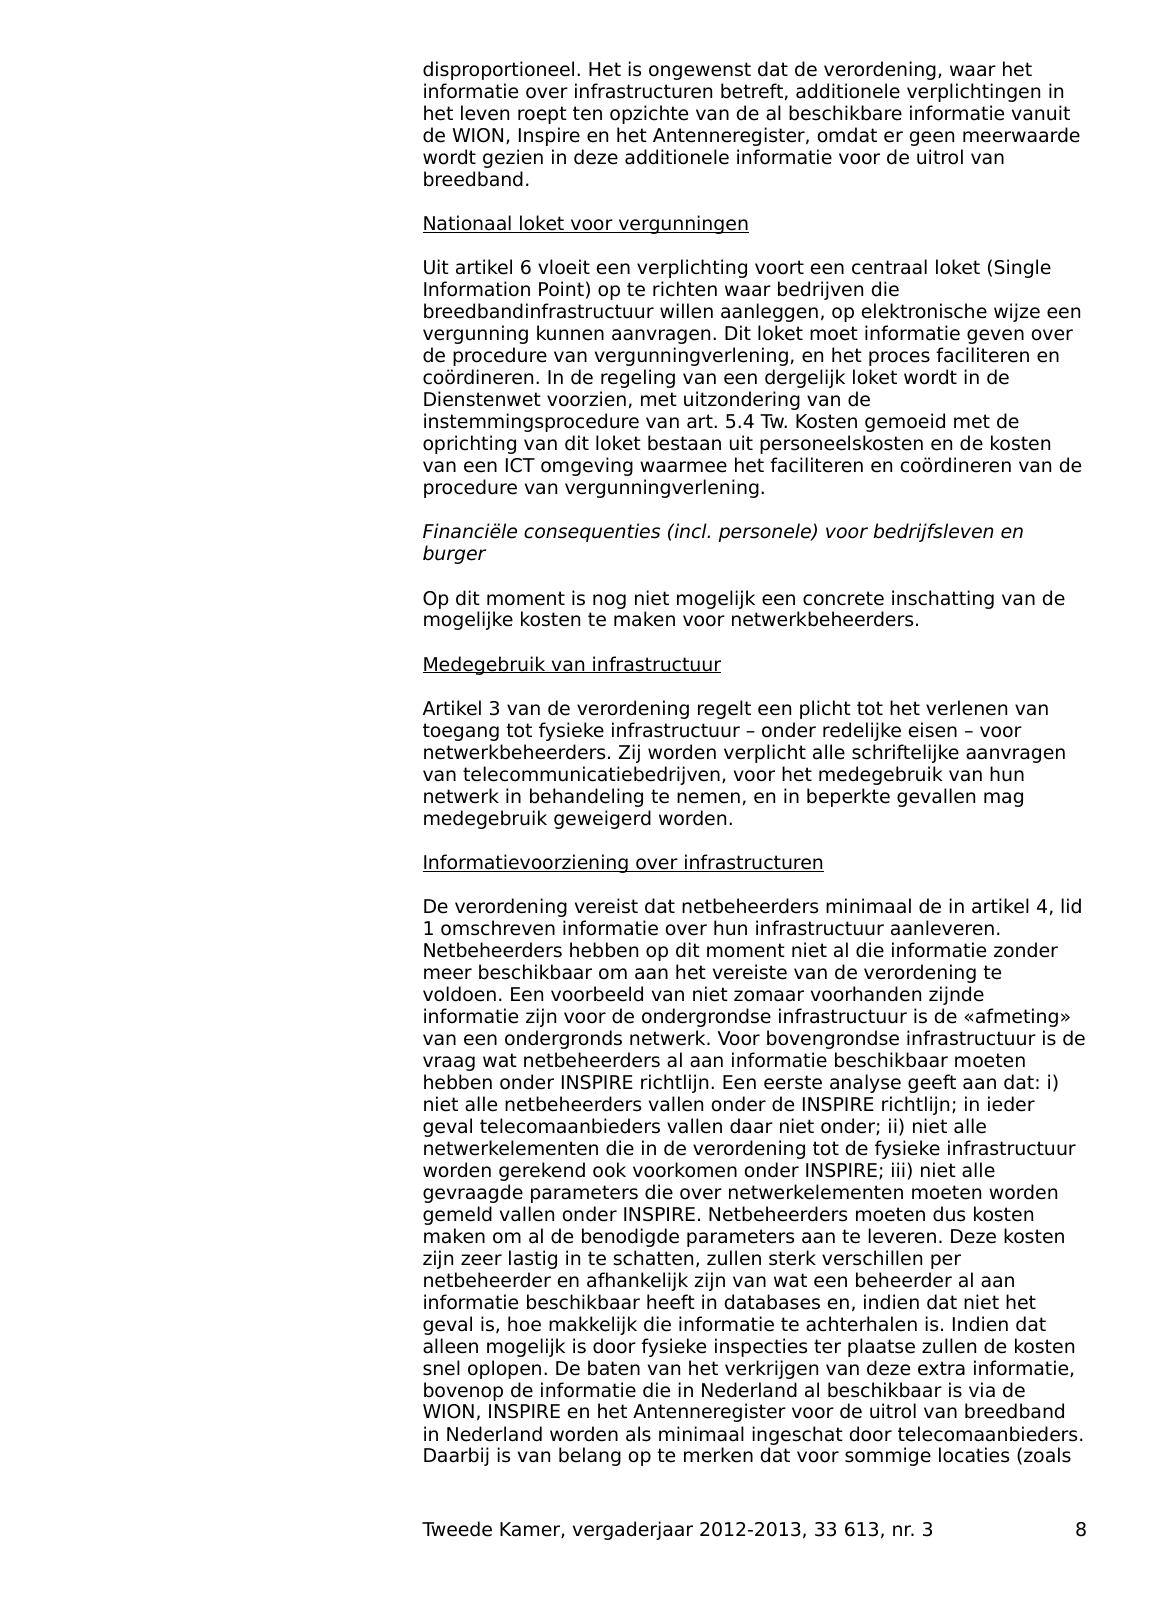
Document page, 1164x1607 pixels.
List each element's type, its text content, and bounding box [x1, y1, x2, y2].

subtitle Informatievoorziening over infrastructuren [422, 852, 1087, 874]
text Op dit moment is nog niet mogelijk een concrete inschatting van de mogelijke kosten te maken voor netwerkbeheerders. [422, 587, 1087, 631]
text Artikel 3 van de verordening regelt een plicht tot het verlenen van toegang tot fysieke infrastructuur – onder redelijke eisen – voor netwerkbeheerders. Zij worden verplicht alle schriftelijke aanvragen van telecommunicatiebedrijven, voor het medegebruik van hun netwerk in behandeling te nemen, en in beperkte gevallen mag medegebruik geweigerd worden. [422, 698, 1087, 829]
text De verordening vereist dat netbeheerders minimaal de in artikel 4, lid 1 omschreven informatie over hun infrastructuur aanleveren. Netbeheerders hebben op dit moment niet al die informatie zonder meer beschikbaar om aan het vereiste van de verordening te voldoen. Een voorbeeld van niet zomaar voorhanden zijnde informatie zijn voor de ondergrondse infrastructuur is de «afmeting» van een ondergronds netwerk. Voor bovengrondse infrastructuur is de vraag wat netbeheerders al aan informatie beschikbaar moeten hebben onder INSPIRE richtlijn. Een eerste analyse geeft aan dat: i) niet alle netbeheerders vallen onder de INSPIRE richtlijn; in ieder geval telecomaanbieders vallen daar niet onder; ii) niet alle netwerkelementen die in de verordening tot de fysieke infrastructuur worden gerekend ook voorkomen onder INSPIRE; iii) niet alle gevraagde parameters die over netwerkelementen moeten worden gemeld vallen onder INSPIRE. Netbeheerders moeten dus kosten maken om al de benodigde parameters aan te leveren. Deze kosten zijn zeer lastig in te schatten, zullen sterk verschillen per netbeheerder en afhankelijk zijn van wat een beheerder al aan informatie beschikbaar heeft in databases en, indien dat niet het geval is, hoe makkelijk die informatie te achterhalen is. Indien dat alleen mogelijk is door fysieke inspecties ter plaatse zullen de kosten snel oplopen. De baten van het verkrijgen van deze extra informatie, bovenop de informatie die in Nederland al beschikbaar is via de WION, INSPIRE en het Antenneregister voor de uitrol van breedband in Nederland worden als minimaal ingeschat door telecomaanbieders. Daarbij is van belang op te merken dat voor sommige locaties (zoals [422, 896, 1087, 1467]
subtitle Medegebruik van infrastructuur [422, 653, 1087, 676]
subtitle Nationaal loket voor vergunningen [422, 213, 1087, 235]
text Uit artikel 6 vloeit een verplichting voort een centraal loket (Single Information Point) op te richten waar bedrijven die breedbandinfrastructuur willen aanleggen, op elektronische wijze een vergunning kunnen aanvragen. Dit loket moet informatie geven over de procedure van vergunningverlening, en het proces faciliteren en coördineren. In de regeling van een dergelijk loket wordt in de Dienstenwet voorzien, met uitzondering van de instemmingsprocedure van art. 5.4 Tw. Kosten gemoeid met de oprichting van dit loket bestaan uit personeelskosten en de kosten van een ICT omgeving waarmee het faciliteren en coördineren van de procedure van vergunningverlening. [422, 257, 1087, 499]
text disproportioneel. Het is ongewenst dat de verordening, waar het informatie over infrastructuren betreft, additionele verplichtingen in het leven roept ten opzichte van de al beschikbare informatie vanuit de WION, Inspire en het Antenneregister, omdat er geen meerwaarde wordt gezien in deze additionele informatie voor de uitrol van breedband. [422, 59, 1087, 191]
subtitle Financiële consequenties (incl. personele) voor bedrijfsleven en burger [422, 521, 1087, 565]
